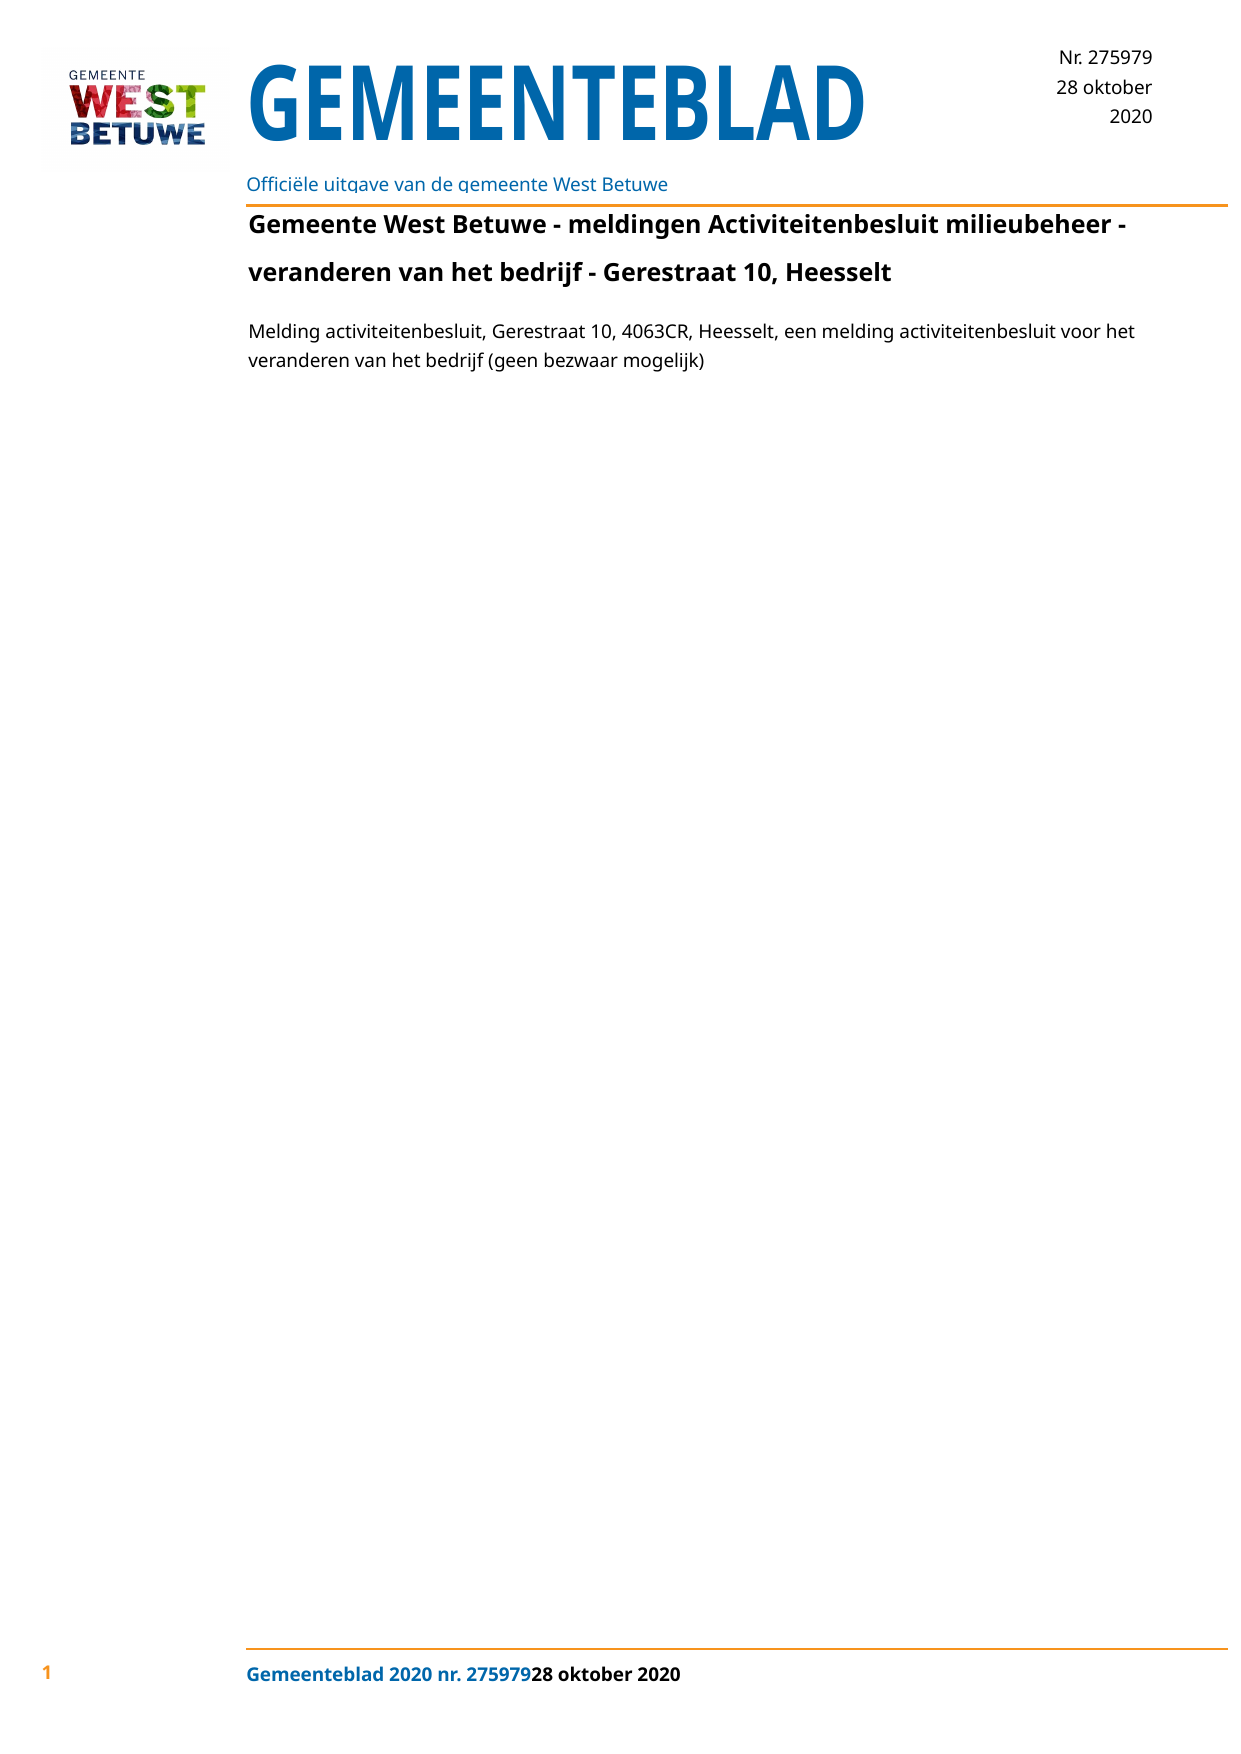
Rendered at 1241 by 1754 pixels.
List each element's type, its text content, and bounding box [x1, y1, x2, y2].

text Melding activiteitenbesluit, Gerestraat 10, 4063CR, Heesselt, een melding activiteitenbesluit voor het veranderen van het bedrijf (geen bezwaar mogelijk) [248, 318, 1152, 373]
picture [41, 47, 231, 172]
text Gemeente West Betuwe - meldingen Activiteitenbesluit milieubeheer - veranderen van het bedrijf - Gerestraat 10, Heesselt [248, 207, 1152, 288]
